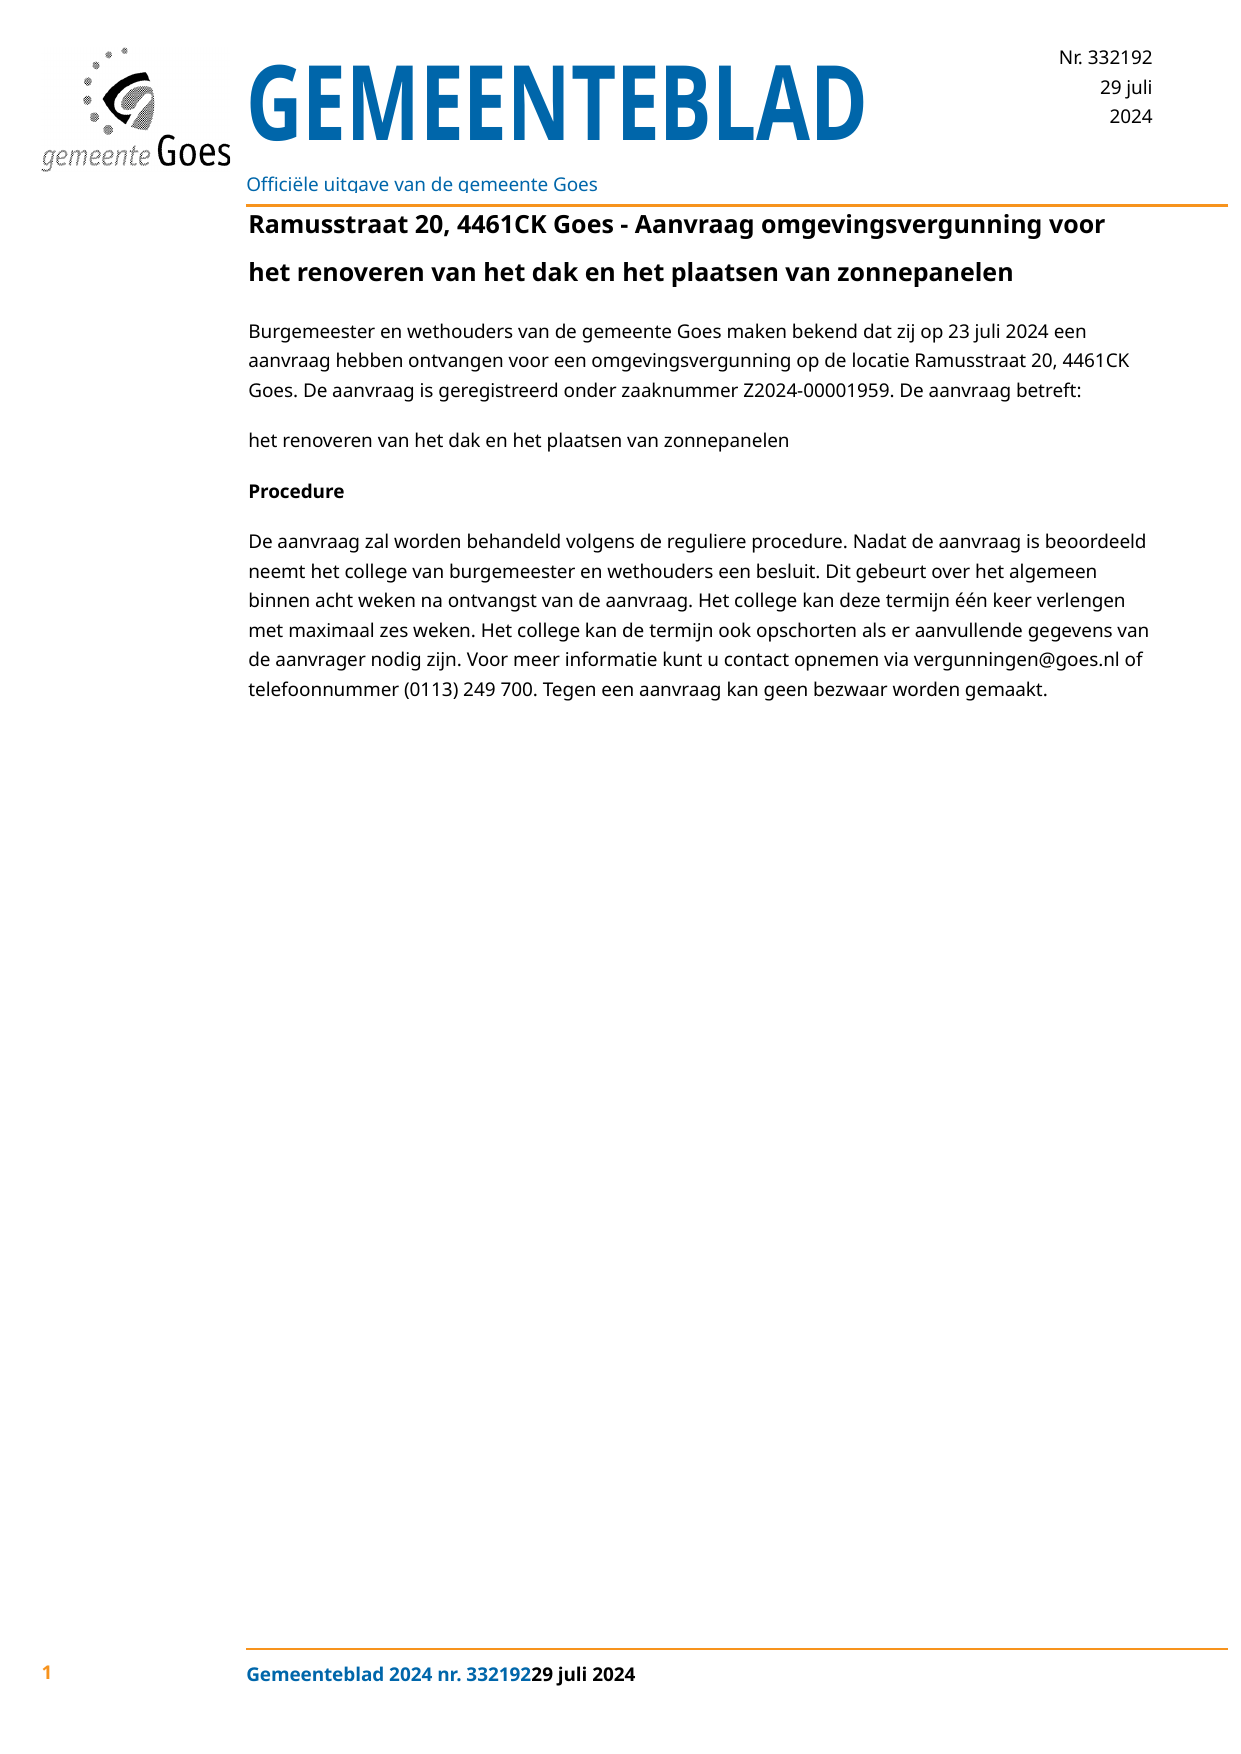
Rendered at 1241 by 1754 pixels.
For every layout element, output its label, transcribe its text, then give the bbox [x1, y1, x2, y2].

text Procedure [248, 478, 1152, 504]
text Burgemeester en wethouders van de gemeente Goes maken bekend dat zij op 23 juli 2024 een aanvraag hebben ontvangen voor een omgevingsvergunning op de locatie Ramusstraat 20, 4461CK Goes. De aanvraag is geregistreerd onder zaaknummer Z2024-00001959. De aanvraag betreft: [248, 318, 1152, 403]
text Ramusstraat 20, 4461CK Goes - Aanvraag omgevingsvergunning voor het renoveren van het dak en het plaatsen van zonnepanelen [248, 207, 1152, 288]
picture [41, 47, 231, 172]
text De aanvraag zal worden behandeld volgens de reguliere procedure. Nadat de aanvraag is beoordeeld neemt het college van burgemeester en wethouders een besluit. Dit gebeurt over het algemeen binnen acht weken na ontvangst van de aanvraag. Het college kan deze termijn één keer verlengen met maximaal zes weken. Het college kan de termijn ook opschorten als er aanvullende gegevens van de aanvrager nodig zijn. Voor meer informatie kunt u contact opnemen via vergunningen@goes.nl of telefoonnummer (0113) 249 700. Tegen een aanvraag kan geen bezwaar worden gemaakt. [248, 528, 1152, 702]
text het renoveren van het dak en het plaatsen van zonnepanelen [248, 427, 1152, 453]
